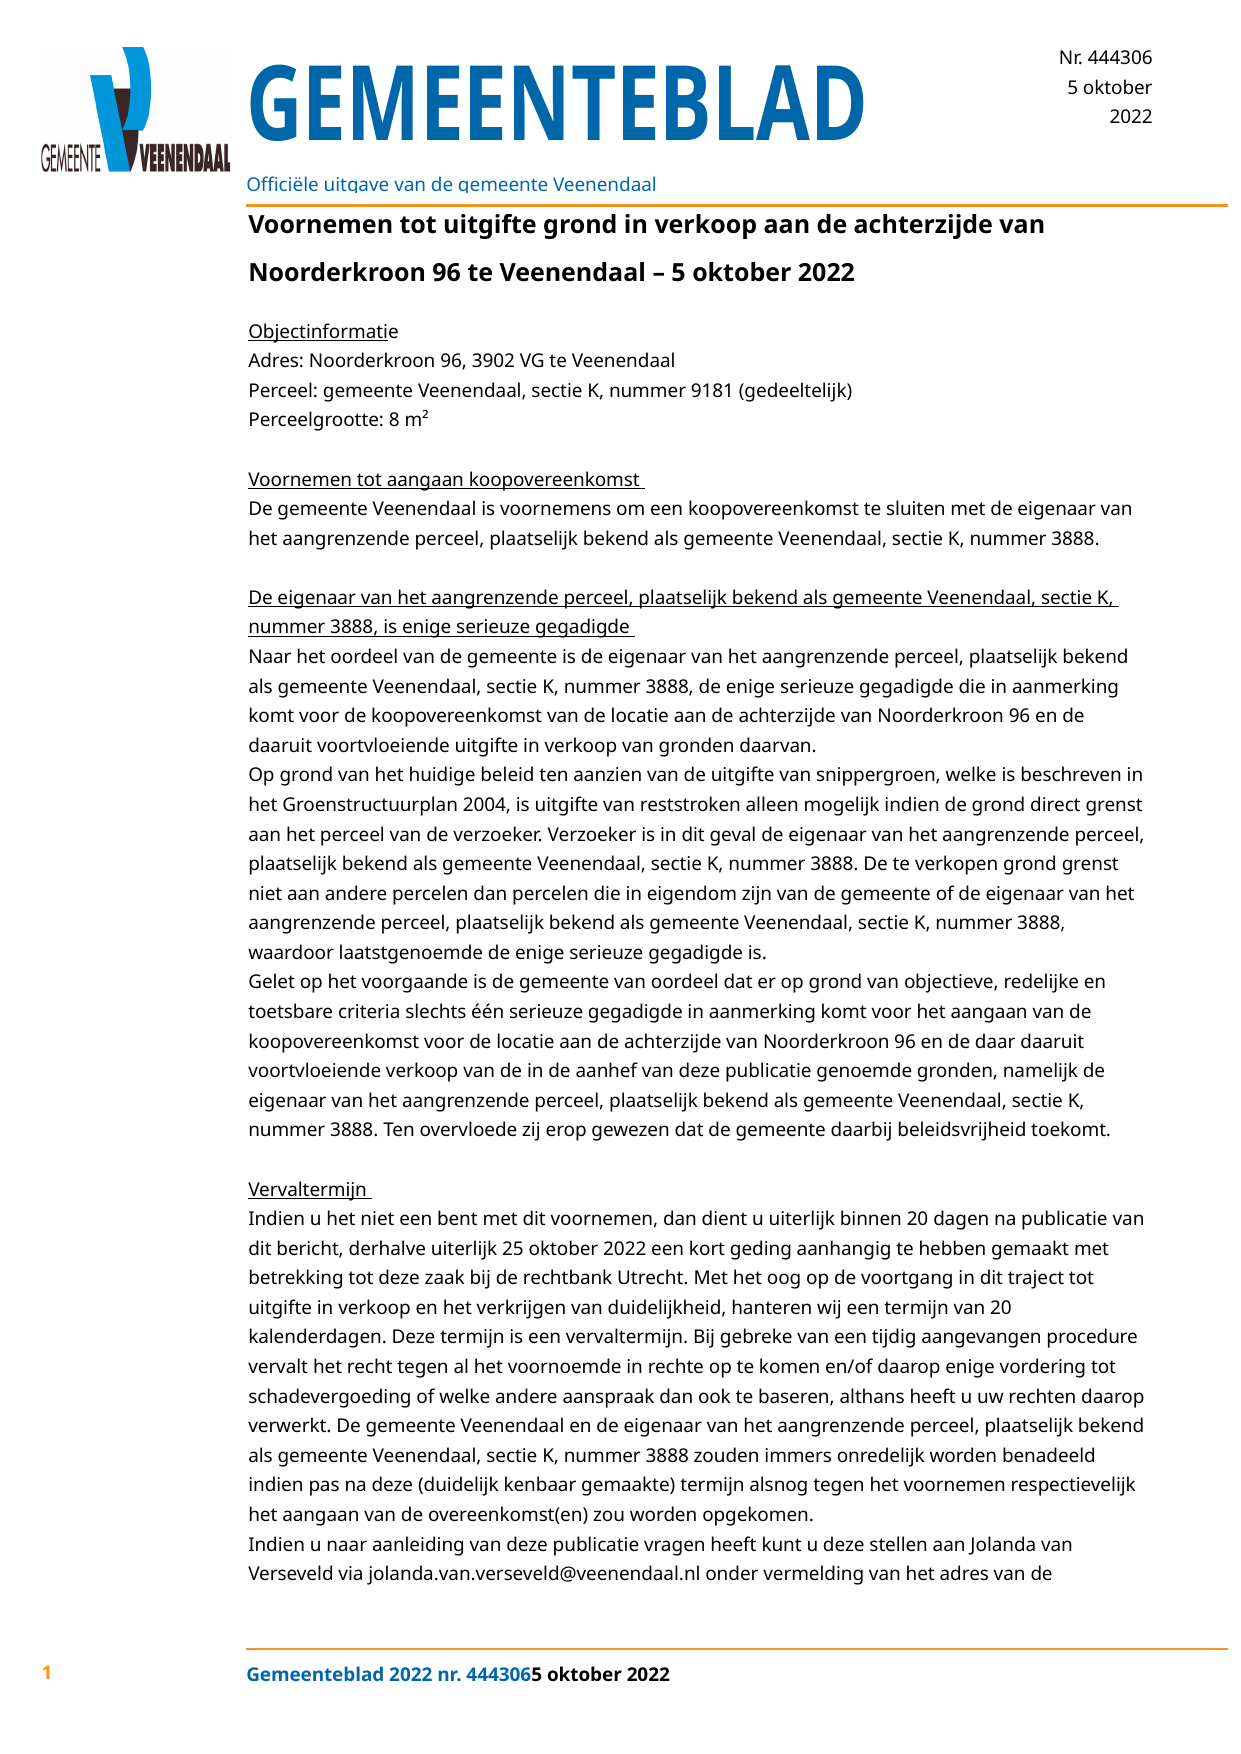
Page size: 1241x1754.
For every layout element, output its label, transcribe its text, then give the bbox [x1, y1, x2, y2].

text Indien u naar aanleiding van deze publicatie vragen heeft kunt u deze stellen aan Jolanda van Verseveld via jolanda.van.verseveld@veenendaal.nl onder vermelding van het adres van de [248, 1531, 1152, 1586]
text Op grond van het huidige beleid ten aanzien van de uitgifte van snippergroen, welke is beschreven in het Groenstructuurplan 2004, is uitgifte van reststroken alleen mogelijk indien de grond direct grenst aan het perceel van de verzoeker. Verzoeker is in dit geval de eigenaar van het aangrenzende perceel, plaatselijk bekend als gemeente Veenendaal, sectie K, nummer 3888. De te verkopen grond grenst niet aan andere percelen dan percelen die in eigendom zijn van de gemeente of de eigenaar van het aangrenzende perceel, plaatselijk bekend als gemeente Veenendaal, sectie K, nummer 3888, waardoor laatstgenoemde de enige serieuze gegadigde is. [248, 762, 1152, 965]
text Vervaltermijn [248, 1176, 1152, 1202]
text De eigenaar van het aangrenzende perceel, plaatselijk bekend als gemeente Veenendaal, sectie K, nummer 3888, is enige serieuze gegadigde [248, 584, 1152, 639]
text Adres: Noorderkroon 96, 3902 VG te Veenendaal [248, 347, 1152, 373]
text Perceelgrootte: 8 m² [248, 407, 1152, 432]
picture [41, 47, 130, 172]
text Indien u het niet een bent met dit voornemen, dan dient u uiterlijk binnen 20 dagen na publicatie van dit bericht, derhalve uiterlijk 25 oktober 2022 een kort geding aanhangig te hebben gemaakt met betrekking tot deze zaak bij de rechtbank Utrecht. Met het oog op de voortgang in dit traject tot uitgifte in verkoop en het verkrijgen van duidelijkheid, hanteren wij een termijn van 20 kalenderdagen. Deze termijn is een vervaltermijn. Bij gebreke van een tijdig aangevangen procedure vervalt het recht tegen al het voornoemde in rechte op te komen en/of daarop enige vordering tot schadevergoeding of welke andere aanspraak dan ook te baseren, althans heeft u uw rechten daarop verwerkt. De gemeente Veenendaal en de eigenaar van het aangrenzende perceel, plaatselijk bekend als gemeente Veenendaal, sectie K, nummer 3888 zouden immers onredelijk worden benadeeld indien pas na deze (duidelijk kenbaar gemaakte) termijn alsnog tegen het voornemen respectievelijk het aangaan van de overeenkomst(en) zou worden opgekomen. [248, 1205, 1152, 1527]
text Naar het oordeel van de gemeente is de eigenaar van het aangrenzende perceel, plaatselijk bekend als gemeente Veenendaal, sectie K, nummer 3888, de enige serieuze gegadigde die in aanmerking komt voor de koopovereenkomst van de locatie aan de achterzijde van Noorderkroon 96 en de daaruit voortvloeiende uitgifte in verkoop van gronden daarvan. [248, 643, 1152, 758]
text Perceel: gemeente Veenendaal, sectie K, nummer 9181 (gedeeltelijk) [248, 377, 1152, 403]
text De gemeente Veenendaal is voornemens om een koopovereenkomst te sluiten met de eigenaar van het aangrenzende perceel, plaatselijk bekend als gemeente Veenendaal, sectie K, nummer 3888. [248, 495, 1152, 551]
text Voornemen tot aangaan koopovereenkomst [248, 466, 1152, 492]
text Gelet op het voorgaande is de gemeente van oordeel dat er op grond van objectieve, redelijke en toetsbare criteria slechts één serieuze gegadigde in aanmerking komt voor het aangaan van de koopovereenkomst voor de locatie aan de achterzijde van Noorderkroon 96 en de daar daaruit voortvloeiende verkoop van de in de aanhef van deze publicatie genoemde gronden, namelijk de eigenaar van het aangrenzende perceel, plaatselijk bekend als gemeente Veenendaal, sectie K, nummer 3888. Ten overvloede zij erop gewezen dat de gemeente daarbij beleidsvrijheid toekomt. [248, 969, 1152, 1142]
text Voornemen tot uitgifte grond in verkoop aan de achterzijde van Noorderkroon 96 te Veenendaal – 5 oktober 2022 [248, 207, 1152, 288]
text Objectinformatie [248, 318, 1152, 344]
picture [123, 47, 231, 172]
